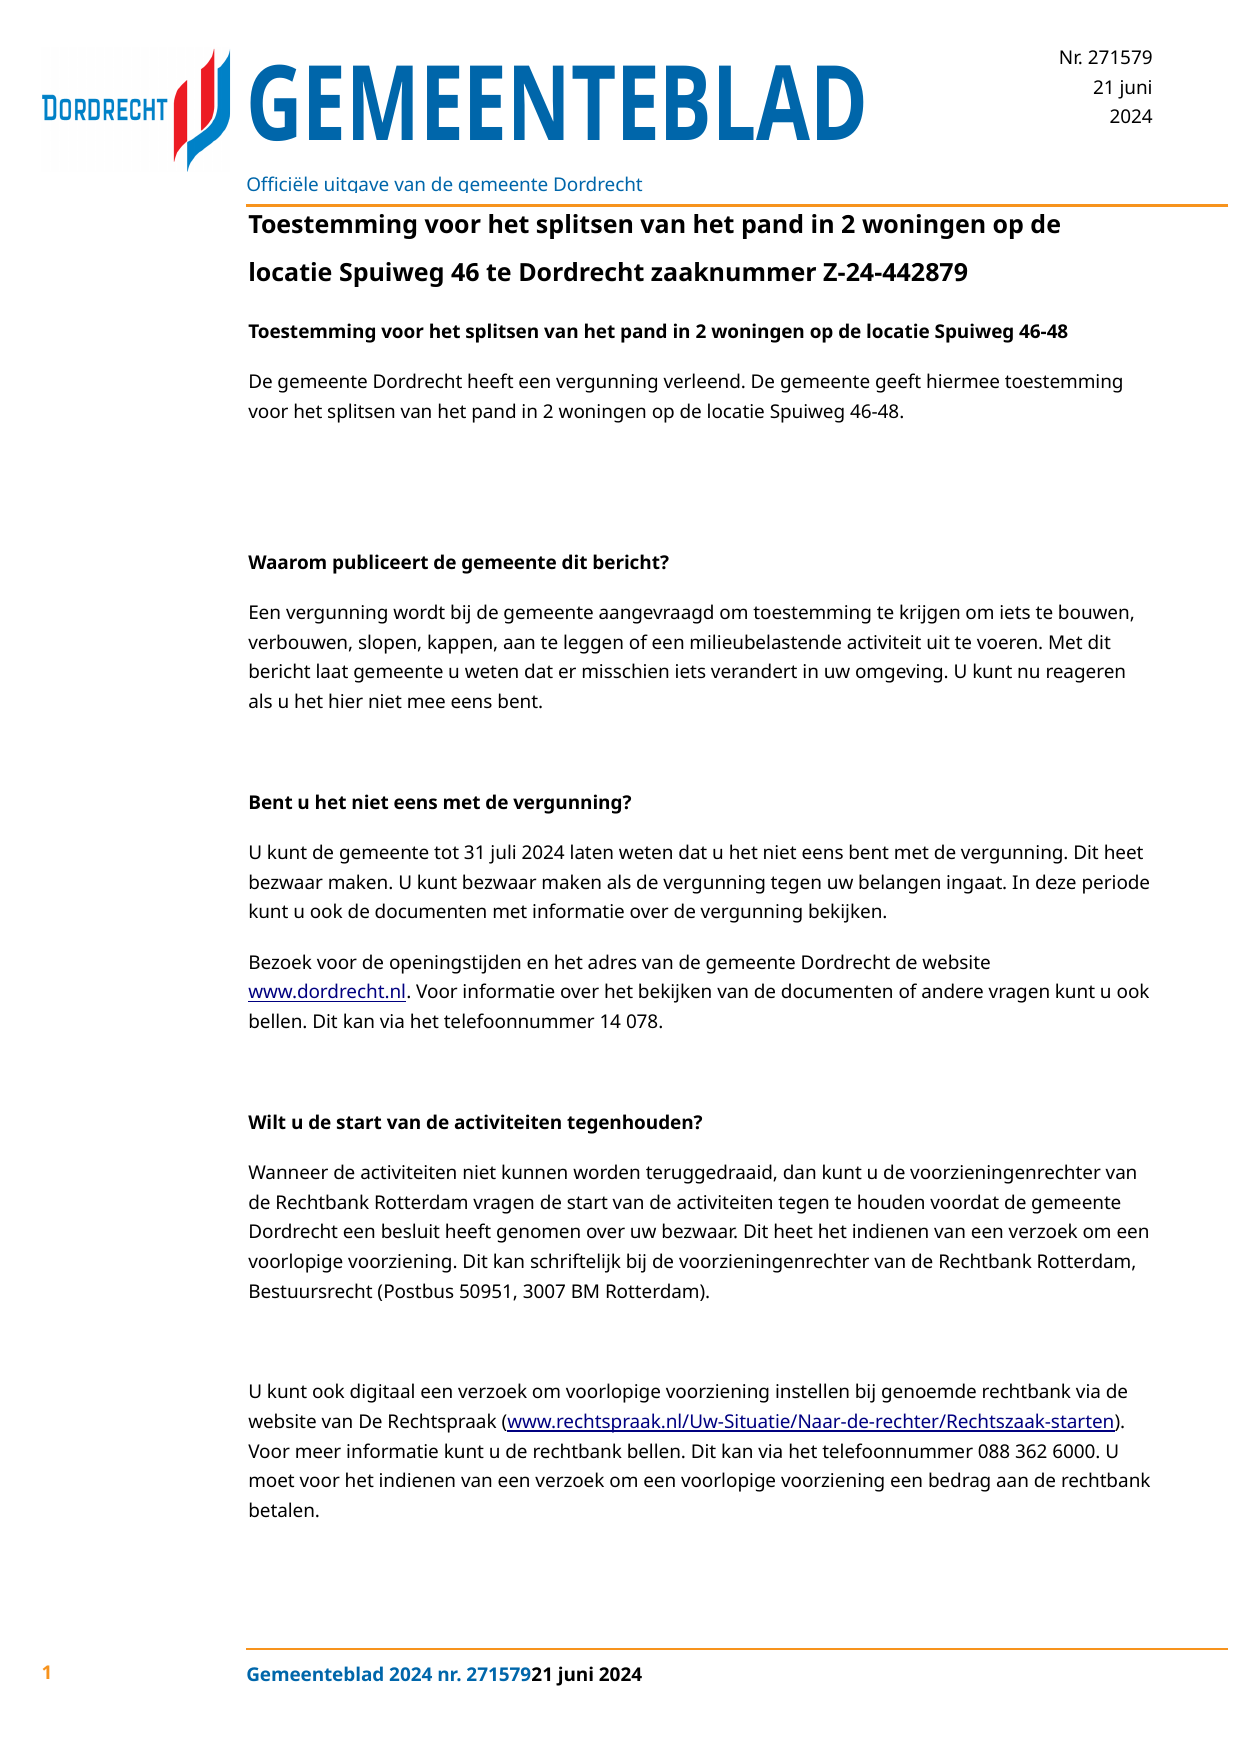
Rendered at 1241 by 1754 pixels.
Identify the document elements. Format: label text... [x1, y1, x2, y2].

text U kunt ook digitaal een verzoek om voorlopige voorziening instellen bij genoemde rechtbank via de website van De Rechtspraak (www.rechtspraak.nl/Uw-Situatie/Naar-de-rechter/Rechtszaak-starten). Voor meer informatie kunt u de rechtbank bellen. Dit kan via het telefoonnummer 088 362 6000. U moet voor het indienen van een verzoek om een voorlopige voorziening een bedrag aan de rechtbank betalen. [248, 1379, 1152, 1523]
text De gemeente Dordrecht heeft een vergunning verleend. De gemeente geeft hiermee toestemming voor het splitsen van het pand in 2 woningen op de locatie Spuiweg 46-48. [248, 368, 1152, 424]
text Toestemming voor het splitsen van het pand in 2 woningen op de locatie Spuiweg 46 te Dordrecht zaaknummer Z-24-442879 [248, 207, 1152, 288]
text U kunt de gemeente tot 31 juli 2024 laten weten dat u het niet eens bent met de vergunning. Dit heet bezwaar maken. U kunt bezwaar maken als de vergunning tegen uw belangen ingaat. In deze periode kunt u ook de documenten met informatie over de vergunning bekijken. [248, 839, 1152, 924]
text Wilt u de start van de activiteiten tegenhouden? [248, 1109, 1152, 1135]
text Toestemming voor het splitsen van het pand in 2 woningen op de locatie Spuiweg 46-48 [248, 318, 1152, 344]
text Een vergunning wordt bij de gemeente aangevraagd om toestemming te krijgen om iets te bouwen, verbouwen, slopen, kappen, aan te leggen of een milieubelastende activiteit uit te voeren. Met dit bericht laat gemeente u weten dat er misschien iets verandert in uw omgeving. U kunt nu reageren als u het hier niet mee eens bent. [248, 599, 1152, 714]
text Bezoek voor de openingstijden en het adres van de gemeente Dordrecht de website www.dordrecht.nl. Voor informatie over het bekijken van de documenten of andere vragen kunt u ook bellen. Dit kan via het telefoonnummer 14 078. [248, 949, 1152, 1034]
text Waarom publiceert de gemeente dit bericht? [248, 549, 1152, 575]
text Wanneer de activiteiten niet kunnen worden teruggedraaid, dan kunt u de voorzieningenrechter van de Rechtbank Rotterdam vragen de start van de activiteiten tegen te houden voordat de gemeente Dordrecht een besluit heeft genomen over uw bezwaar. Dit heet het indienen van een verzoek om een voorlopige voorziening. Dit kan schriftelijk bij de voorzieningenrechter van de Rechtbank Rotterdam, Bestuursrecht (Postbus 50951, 3007 BM Rotterdam). [248, 1159, 1152, 1304]
text Bent u het niet eens met de vergunning? [248, 789, 1152, 815]
picture [41, 47, 231, 172]
